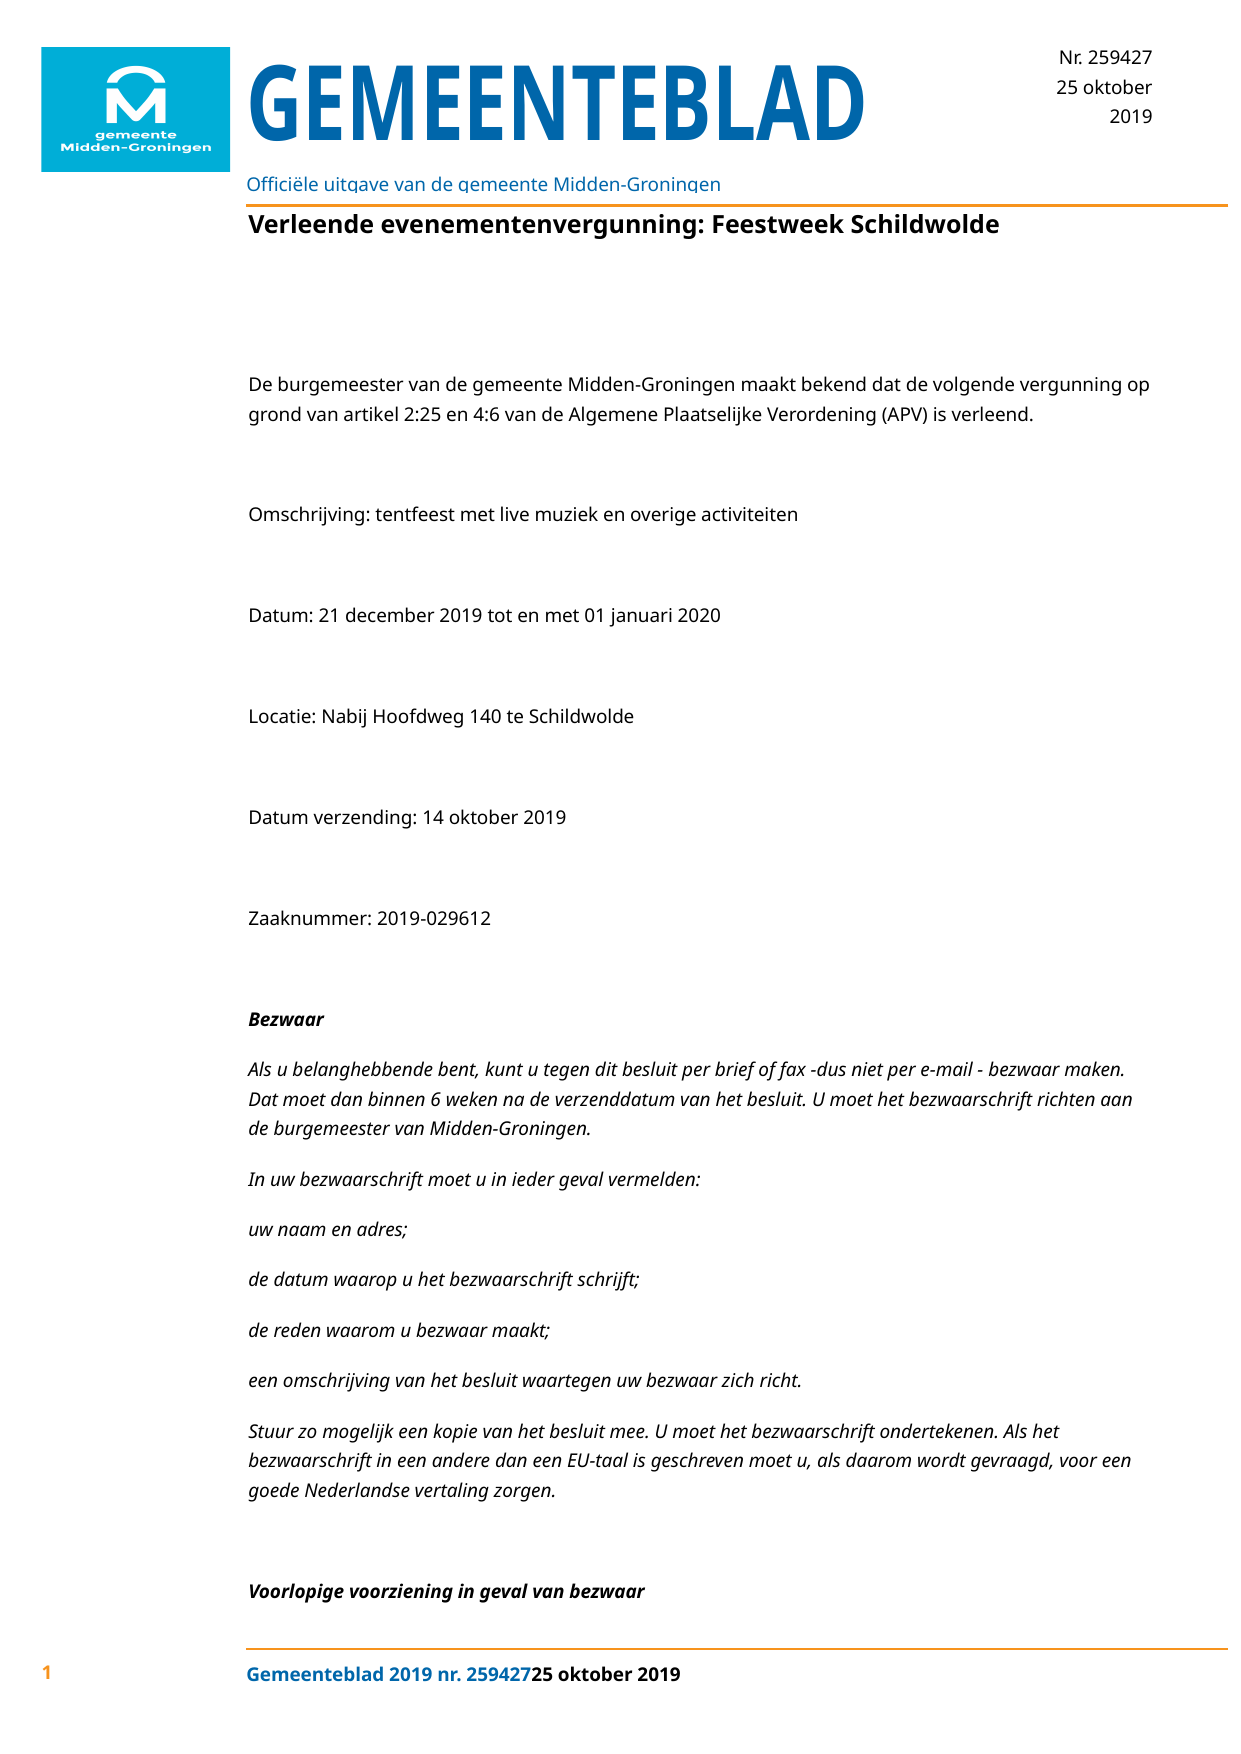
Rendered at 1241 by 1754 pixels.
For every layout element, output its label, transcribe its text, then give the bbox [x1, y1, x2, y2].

text Verleende evenementenvergunning: Feestweek Schildwolde [248, 207, 1152, 241]
text uw naam en adres; [248, 1216, 1152, 1242]
text Omschrijving: tentfeest met live muziek en overige activiteiten [248, 502, 1152, 527]
picture [184, 146, 190, 153]
text Datum: 21 december 2019 tot en met 01 januari 2020 [248, 602, 1152, 628]
text De burgemeester van de gemeente Midden-Groningen maakt bekend dat de volgende vergunning op grond van artikel 2:25 en 4:6 van de Algemene Plaatselijke Verordening (APV) is verleend. [248, 371, 1152, 426]
text een omschrijving van het besluit waartegen uw bezwaar zich richt. [248, 1367, 1152, 1393]
text Als u belanghebbende bent, kunt u tegen dit besluit per brief of fax -dus niet per e-mail - bezwaar maken. Dat moet dan binnen 6 weken na de verzenddatum van het besluit. U moet het bezwaarschrift richten aan de burgemeester van Midden-Groningen. [248, 1056, 1152, 1141]
text Stuur zo mogelijk een kopie van het besluit mee. U moet het bezwaarschrift ondertekenen. Als het bezwaarschrift in een andere dan een EU-taal is geschreven moet u, als daarom wordt gevraagd, voor een goede Nederlandse vertaling zorgen. [248, 1418, 1152, 1503]
text Voorlopige voorziening in geval van bezwaar [248, 1578, 1152, 1603]
text Bezwaar [248, 1006, 1152, 1031]
text Locatie: Nabij Hoofdweg 140 te Schildwolde [248, 703, 1152, 729]
text Datum verzending: 14 oktober 2019 [248, 804, 1152, 830]
picture [108, 66, 164, 82]
text In uw bezwaarschrift moet u in ieder geval vermelden: [248, 1166, 1152, 1191]
text de datum waarop u het bezwaarschrift schrijft; [248, 1267, 1152, 1292]
picture [107, 89, 165, 122]
text Zaaknummer: 2019-029612 [248, 905, 1152, 931]
text de reden waarom u bezwaar maakt; [248, 1317, 1152, 1343]
